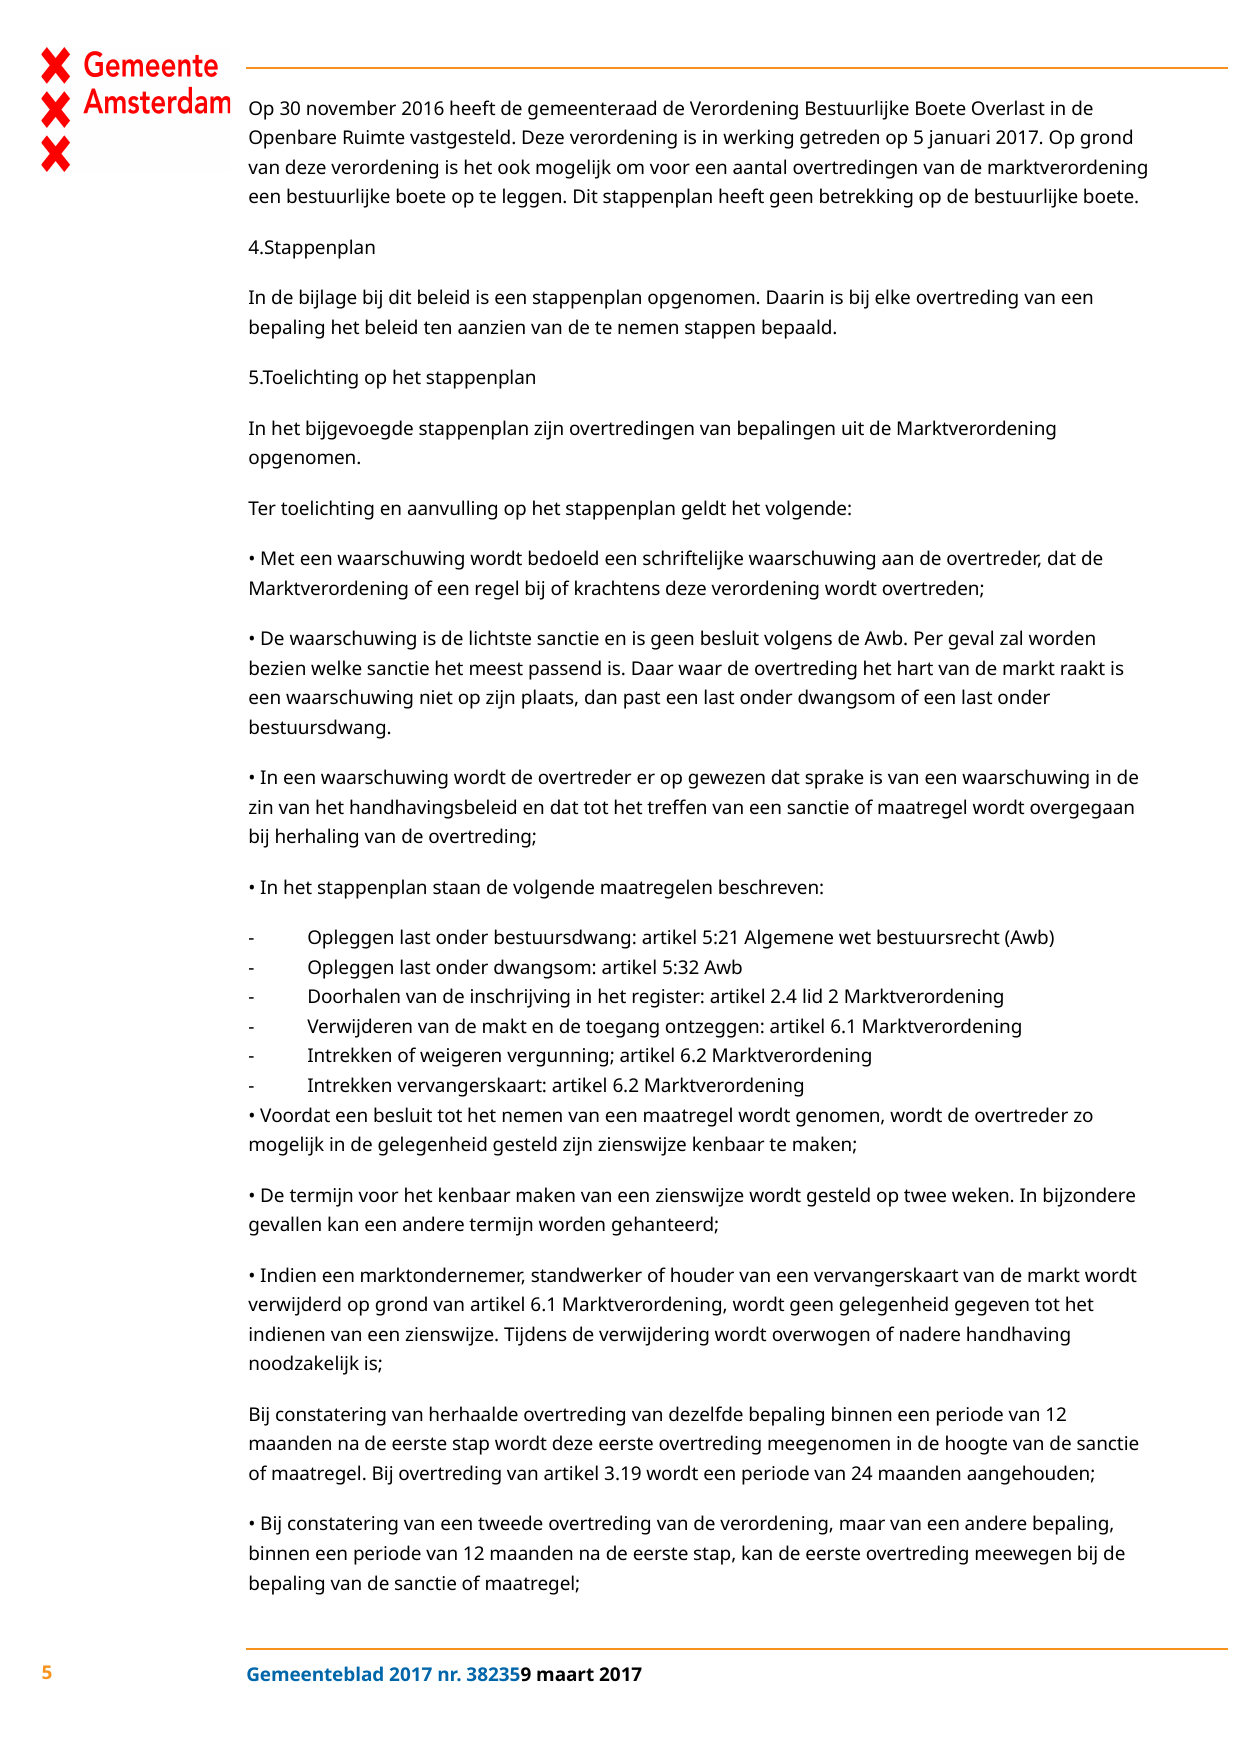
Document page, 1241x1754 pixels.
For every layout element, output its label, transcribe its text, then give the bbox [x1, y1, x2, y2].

list Doorhalen van de inschrijving in het register: artikel 2.4 lid 2 Marktverordening [248, 983, 1152, 1009]
list Intrekken vervangerskaart: artikel 6.2 Marktverordening [248, 1072, 1152, 1098]
text • Voordat een besluit tot het nemen van een maatregel wordt genomen, wordt de overtreder zo mogelijk in de gelegenheid gesteld zijn zienswijze kenbaar te maken; [248, 1102, 1152, 1157]
picture [41, 47, 231, 172]
list Intrekken of weigeren vergunning; artikel 6.2 Marktverordening [248, 1043, 1152, 1068]
list Opleggen last onder bestuursdwang: artikel 5:21 Algemene wet bestuursrecht (Awb) [248, 924, 1152, 950]
text Bij constatering van herhaalde overtreding van dezelfde bepaling binnen een periode van 12 maanden na de eerste stap wordt deze eerste overtreding meegenomen in de hoogte van de sanctie of maatregel. Bij overtreding van artikel 3.19 wordt een periode van 24 maanden aangehouden; [248, 1401, 1152, 1486]
text 4.Stappenplan [248, 234, 1152, 260]
text • Indien een marktondernemer, standwerker of houder van een vervangerskaart van de markt wordt verwijderd op grond van artikel 6.1 Marktverordening, wordt geen gelegenheid gegeven tot het indienen van een zienswijze. Tijdens de verwijdering wordt overwogen of nadere handhaving noodzakelijk is; [248, 1262, 1152, 1376]
list Opleggen last onder dwangsom: artikel 5:32 Awb [248, 954, 1152, 980]
text • De termijn voor het kenbaar maken van een zienswijze wordt gesteld op twee weken. In bijzondere gevallen kan een andere termijn worden gehanteerd; [248, 1182, 1152, 1237]
list Verwijderen van de makt en de toegang ontzeggen: artikel 6.1 Marktverordening [248, 1013, 1152, 1039]
text • In een waarschuwing wordt de overtreder er op gewezen dat sprake is van een waarschuwing in de zin van het handhavingsbeleid en dat tot het treffen van een sanctie of maatregel wordt overgegaan bij herhaling van de overtreding; [248, 764, 1152, 849]
text • Met een waarschuwing wordt bedoeld een schriftelijke waarschuwing aan de overtreder, dat de Marktverordening of een regel bij of krachtens deze verordening wordt overtreden; [248, 545, 1152, 601]
text • In het stappenplan staan de volgende maatregelen beschreven: [248, 874, 1152, 900]
text Op 30 november 2016 heeft de gemeenteraad de Verordening Bestuurlijke Boete Overlast in de Openbare Ruimte vastgesteld. Deze verordening is in werking getreden op 5 januari 2017. Op grond van deze verordening is het ook mogelijk om voor een aantal overtredingen van de marktverordening een bestuurlijke boete op te leggen. Dit stappenplan heeft geen betrekking op de bestuurlijke boete. [248, 95, 1152, 209]
text Ter toelichting en aanvulling op het stappenplan geldt het volgende: [248, 495, 1152, 521]
text • Bij constatering van een tweede overtreding van de verordening, maar van een andere bepaling, binnen een periode van 12 maanden na de eerste stap, kan de eerste overtreding meewegen bij de bepaling van de sanctie of maatregel; [248, 1511, 1152, 1596]
text • De waarschuwing is de lichtste sanctie en is geen besluit volgens de Awb. Per geval zal worden bezien welke sanctie het meest passend is. Daar waar de overtreding het hart van de markt raakt is een waarschuwing niet op zijn plaats, dan past een last onder dwangsom of een last onder bestuursdwang. [248, 625, 1152, 740]
text In de bijlage bij dit beleid is een stappenplan opgenomen. Daarin is bij elke overtreding van een bepaling het beleid ten aanzien van de te nemen stappen bepaald. [248, 284, 1152, 340]
text In het bijgevoegde stappenplan zijn overtredingen van bepalingen uit de Marktverordening opgenomen. [248, 415, 1152, 470]
text 5.Toelichting op het stappenplan [248, 364, 1152, 390]
